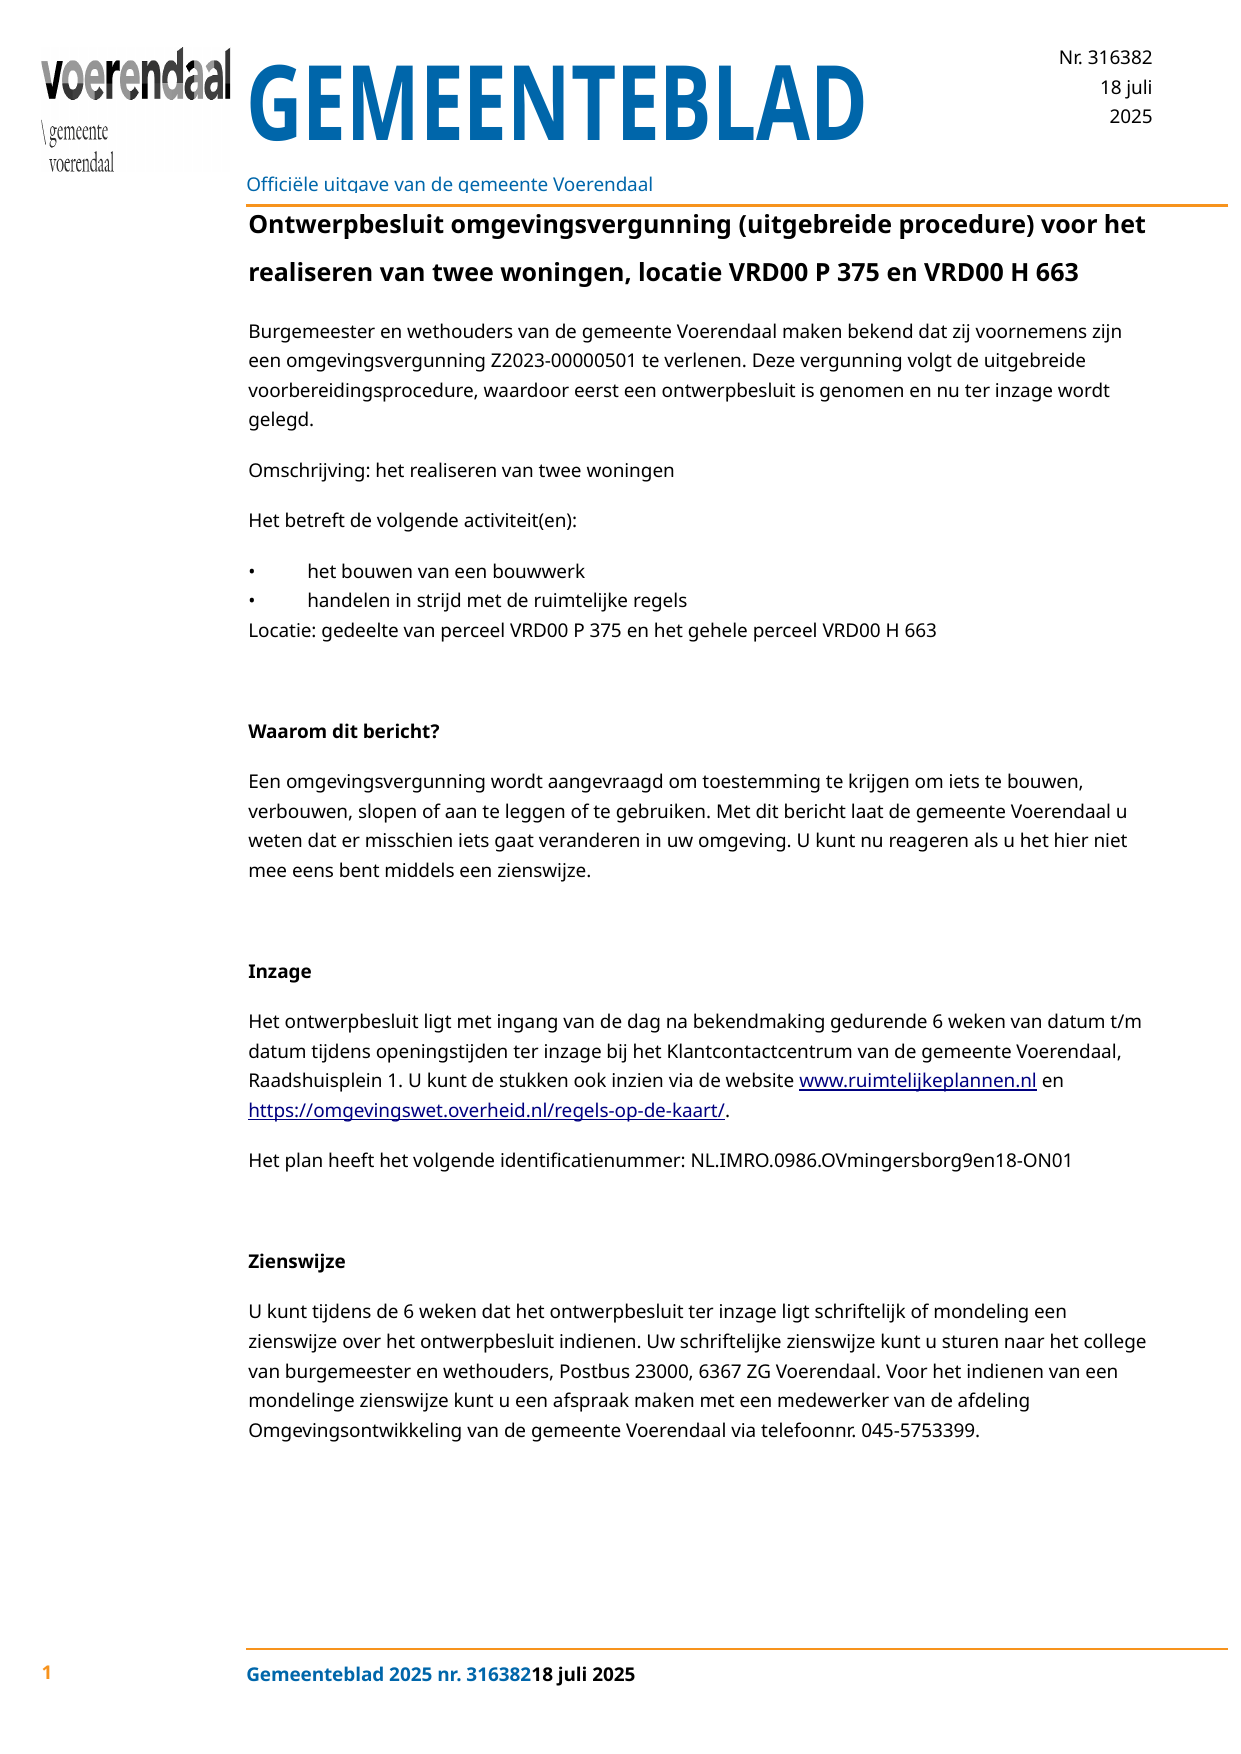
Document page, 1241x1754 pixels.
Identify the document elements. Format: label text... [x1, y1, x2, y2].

text Een omgevingsvergunning wordt aangevraagd om toestemming te krijgen om iets te bouwen, verbouwen, slopen of aan te leggen of te gebruiken. Met dit bericht laat de gemeente Voerendaal u weten dat er misschien iets gaat veranderen in uw omgeving. U kunt nu reageren als u het hier niet mee eens bent middels een zienswijze. [248, 768, 1152, 883]
text Zienswijze [248, 1248, 1152, 1274]
text Burgemeester en wethouders van de gemeente Voerendaal maken bekend dat zij voornemens zijn een omgevingsvergunning Z2023-00000501 te verlenen. Deze vergunning volgt de uitgebreide voorbereidingsprocedure, waardoor eerst een ontwerpbesluit is genomen en nu ter inzage wordt gelegd. [248, 318, 1152, 432]
text Omschrijving: het realiseren van twee woningen [248, 457, 1152, 483]
text Het plan heeft het volgende identificatienummer: NL.IMRO.0986.OVmingersborg9en18-ON01 [248, 1147, 1152, 1173]
list handelen in strijd met de ruimtelijke regels [248, 587, 1152, 613]
text Het ontwerpbesluit ligt met ingang van de dag na bekendmaking gedurende 6 weken van datum t/m datum tijdens openingstijden ter inzage bij het Klantcontactcentrum van de gemeente Voerendaal, Raadshuisplein 1. U kunt de stukken ook inzien via de website www.ruimtelijkeplannen.nl en https://omgevingswet.overheid.nl/regels-op-de-kaart/. [248, 1008, 1152, 1123]
text U kunt tijdens de 6 weken dat het ontwerpbesluit ter inzage ligt schriftelijk of mondeling een zienswijze over het ontwerpbesluit indienen. Uw schriftelijke zienswijze kunt u sturen naar het college van burgemeester en wethouders, Postbus 23000, 6367 ZG Voerendaal. Voor het indienen van een mondelinge zienswijze kunt u een afspraak maken met een medewerker van de afdeling Omgevingsontwikkeling van de gemeente Voerendaal via telefoonnr. 045-5753399. [248, 1299, 1152, 1443]
text Inzage [248, 958, 1152, 984]
text Het betreft de volgende activiteit(en): [248, 507, 1152, 533]
text Locatie: gedeelte van perceel VRD00 P 375 en het gehele perceel VRD00 H 663 [248, 617, 1152, 643]
text Ontwerpbesluit omgevingsvergunning (uitgebreide procedure) voor het realiseren van twee woningen, locatie VRD00 P 375 en VRD00 H 663 [248, 207, 1152, 288]
list het bouwen van een bouwwerk [248, 558, 1152, 584]
picture [41, 47, 231, 172]
text Waarom dit bericht? [248, 718, 1152, 744]
